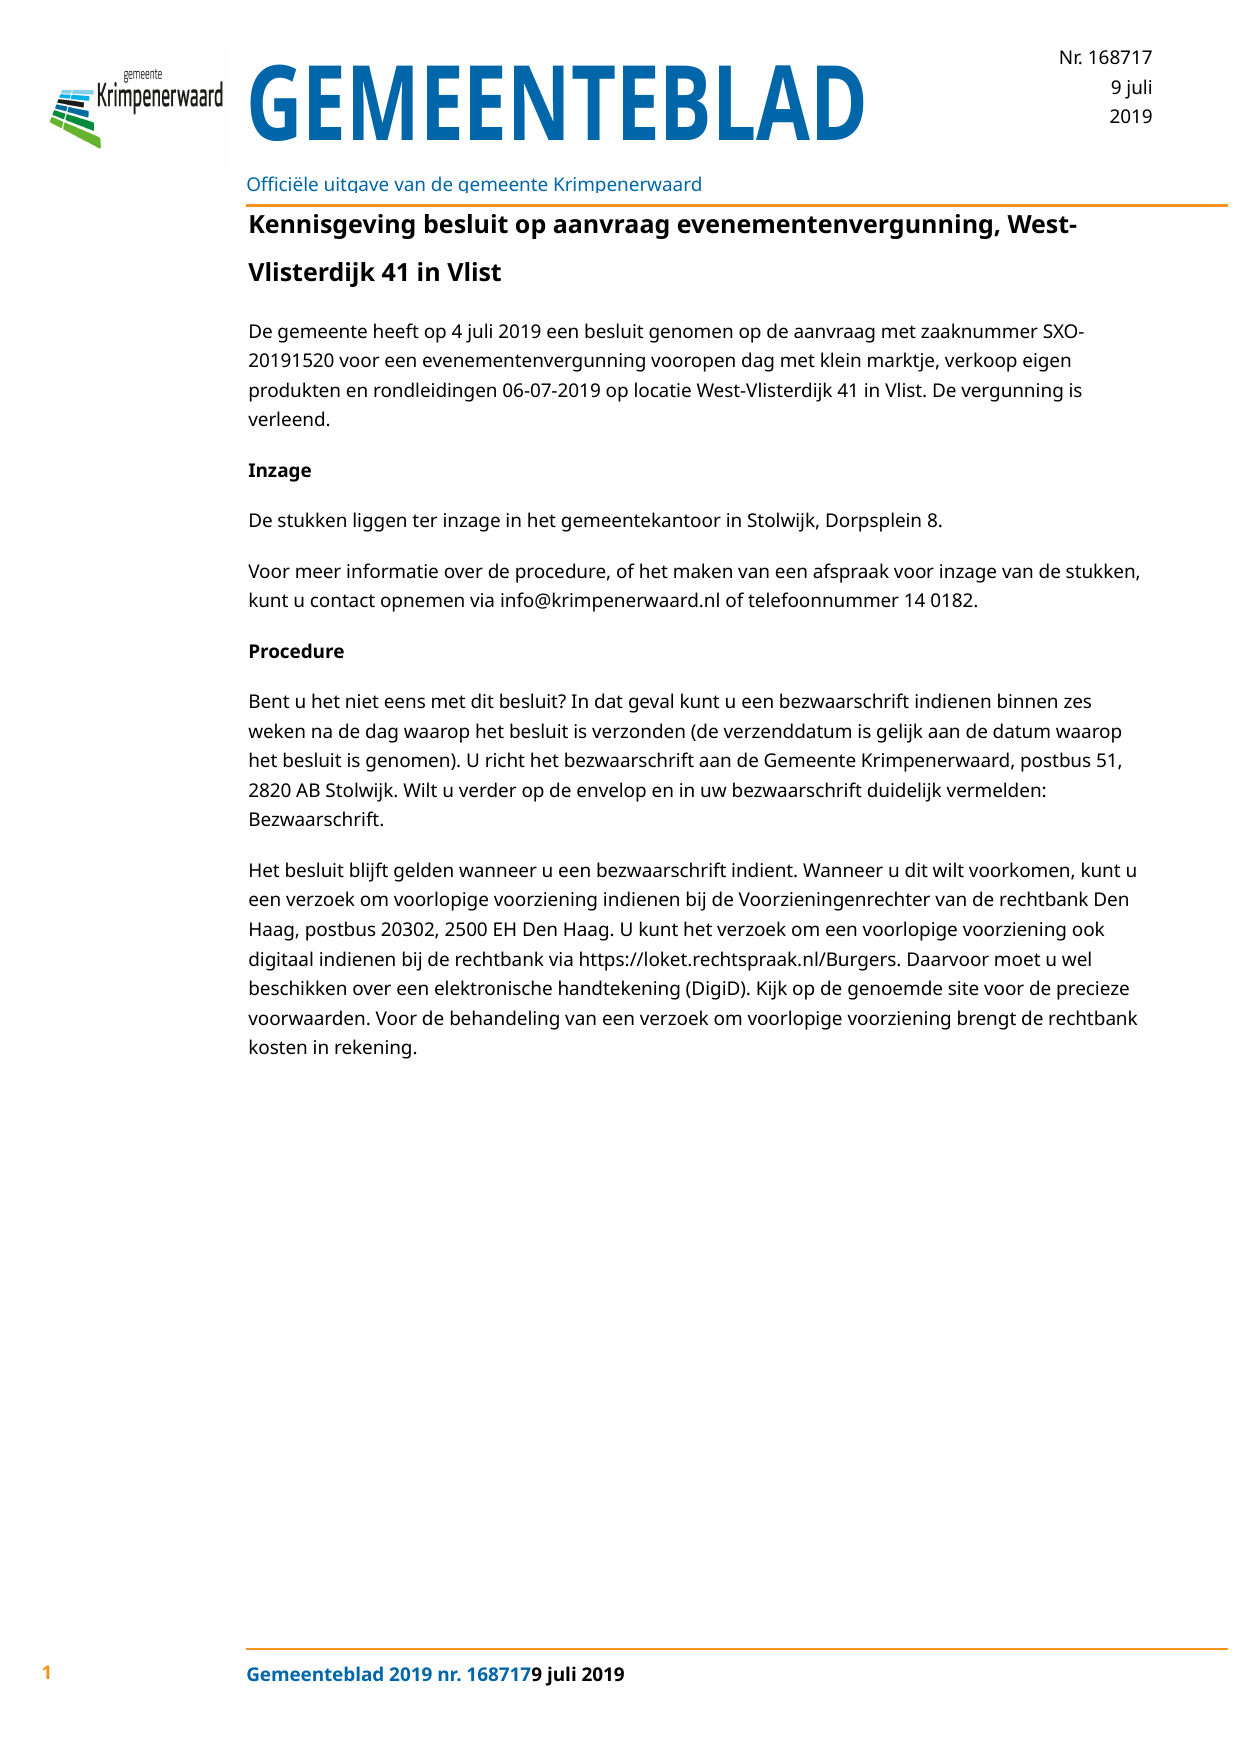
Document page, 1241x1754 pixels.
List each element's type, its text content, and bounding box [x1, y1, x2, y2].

text Kennisgeving besluit op aanvraag evenementenvergunning, West-Vlisterdijk 41 in Vlist [248, 207, 1152, 288]
picture [41, 47, 231, 172]
text De gemeente heeft op 4 juli 2019 een besluit genomen op de aanvraag met zaaknummer SXO-20191520 voor een evenementenvergunning vooropen dag met klein marktje, verkoop eigen produkten en rondleidingen 06-07-2019 op locatie West-Vlisterdijk 41 in Vlist. De vergunning is verleend. [248, 318, 1152, 432]
text Het besluit blijft gelden wanneer u een bezwaarschrift indient. Wanneer u dit wilt voorkomen, kunt u een verzoek om voorlopige voorziening indienen bij de Voorzieningenrechter van de rechtbank Den Haag, postbus 20302, 2500 EH Den Haag. U kunt het verzoek om een voorlopige voorziening ook digitaal indienen bij de rechtbank via https://loket.rechtspraak.nl/Burgers. Daarvoor moet u wel beschikken over een elektronische handtekening (DigiD). Kijk op de genoemde site voor de precieze voorwaarden. Voor de behandeling van een verzoek om voorlopige voorziening brengt de rechtbank kosten in rekening. [248, 857, 1152, 1060]
text Bent u het niet eens met dit besluit? In dat geval kunt u een bezwaarschrift indienen binnen zes weken na de dag waarop het besluit is verzonden (de verzenddatum is gelijk aan de datum waarop het besluit is genomen). U richt het bezwaarschrift aan de Gemeente Krimpenerwaard, postbus 51, 2820 AB Stolwijk. Wilt u verder op de envelop en in uw bezwaarschrift duidelijk vermelden: Bezwaarschrift. [248, 688, 1152, 832]
text Procedure [248, 638, 1152, 664]
text De stukken liggen ter inzage in het gemeentekantoor in Stolwijk, Dorpsplein 8. [248, 507, 1152, 533]
text Inzage [248, 457, 1152, 483]
text Voor meer informatie over de procedure, of het maken van een afspraak voor inzage van de stukken, kunt u contact opnemen via info@krimpenerwaard.nl of telefoonnummer 14 0182. [248, 558, 1152, 613]
